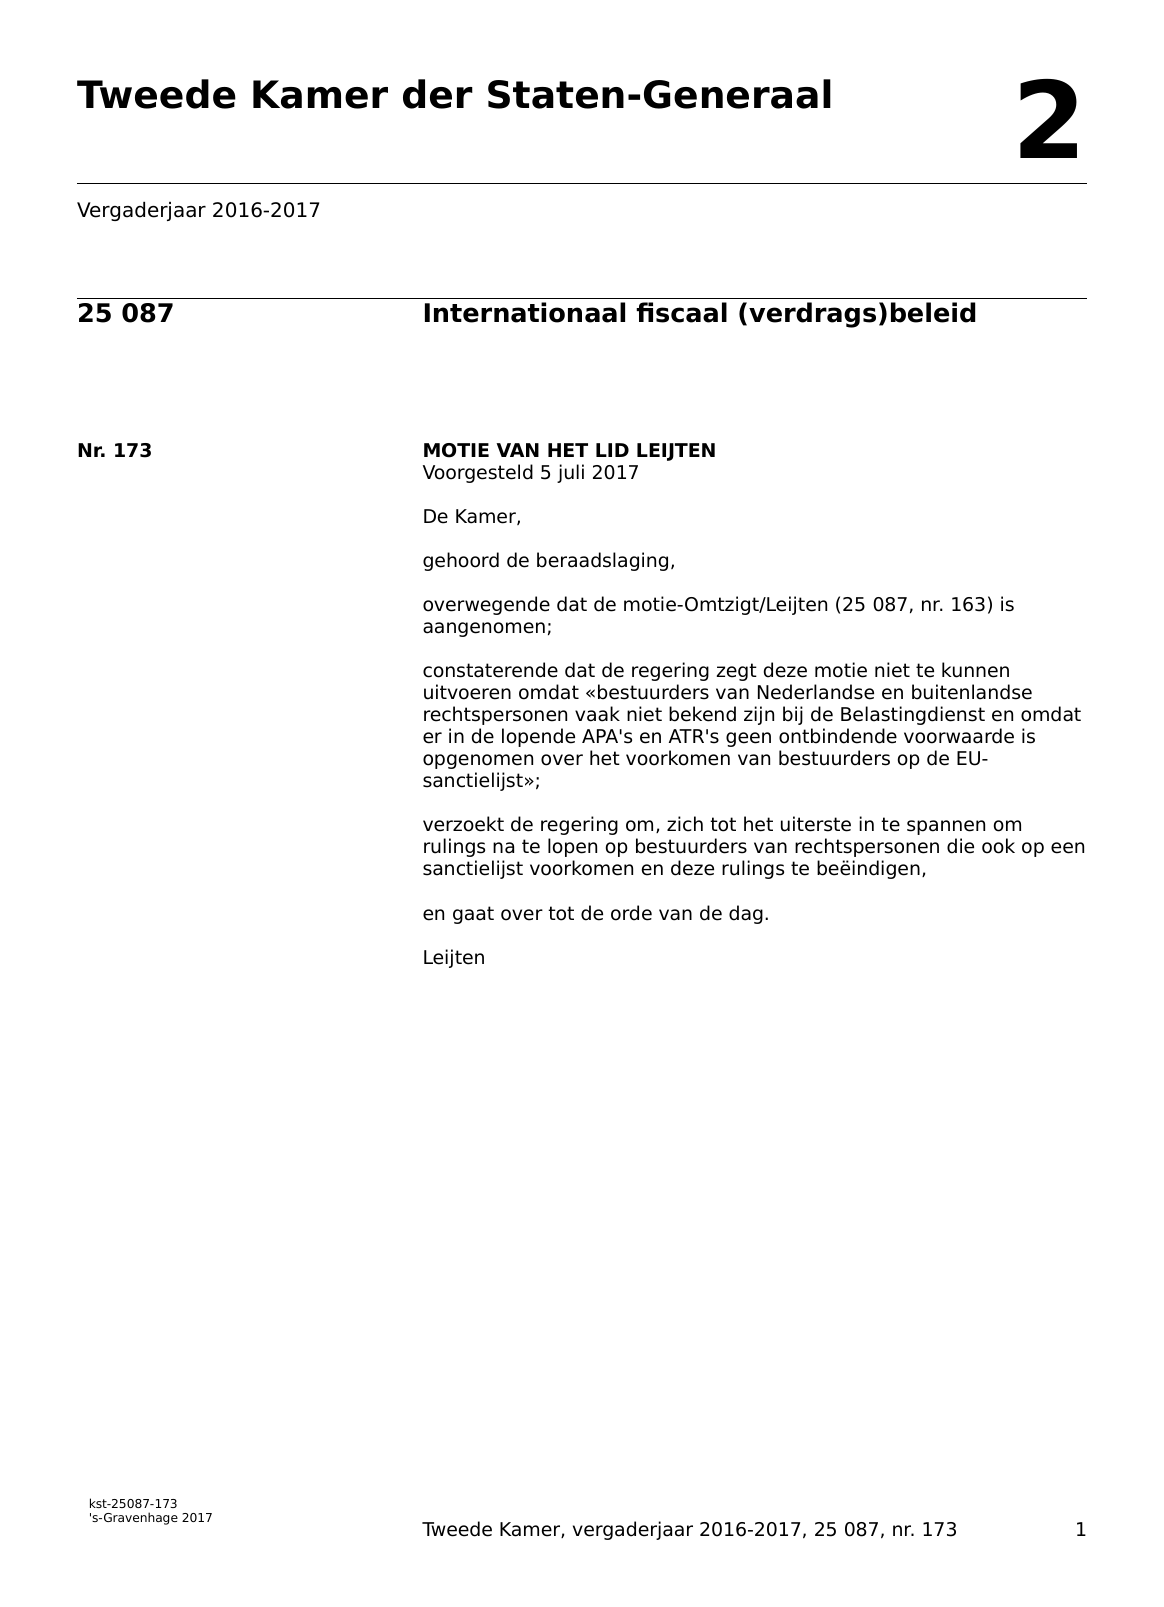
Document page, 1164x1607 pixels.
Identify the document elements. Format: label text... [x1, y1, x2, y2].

text Voorgesteld 5 juli 2017 [422, 462, 1087, 484]
table_header 2 [886, 59, 1087, 183]
text overwegende dat de motie-Omtzigt/Leijten (25 087, nr. 163) is aangenomen; [422, 594, 1087, 638]
text gehoord de beraadslaging, [422, 550, 1087, 572]
text De Kamer, [422, 506, 1087, 528]
table_header Tweede Kamer der Staten-Generaal [77, 59, 886, 183]
text Leijten [422, 947, 1087, 969]
subtitle Nr. 173 MOTIE VAN HET LID LEIJTEN [77, 440, 1087, 462]
text kst-25087-173 [88, 1497, 323, 1511]
table_cell Vergaderjaar 2016-2017 [77, 184, 1087, 298]
text verzoekt de regering om, zich tot het uiterste in te spannen om rulings na te lopen op bestuurders van rechtspersonen die ook op een sanctielijst voorkomen en deze rulings te beëindigen, [422, 814, 1087, 880]
text en gaat over tot de orde van de dag. [422, 902, 1087, 924]
subtitle 25 087 Internationaal fiscaal (verdrags)beleid [77, 299, 1087, 329]
text 's-Gravenhage 2017 [88, 1511, 323, 1525]
text constaterende dat de regering zegt deze motie niet te kunnen uitvoeren omdat «bestuurders van Nederlandse en buitenlandse rechtspersonen vaak niet bekend zijn bij de Belastingdienst en omdat er in de lopende APA's en ATR's geen ontbindende voorwaarde is opgenomen over het voorkomen van bestuurders op de EU-sanctielijst»; [422, 660, 1087, 792]
